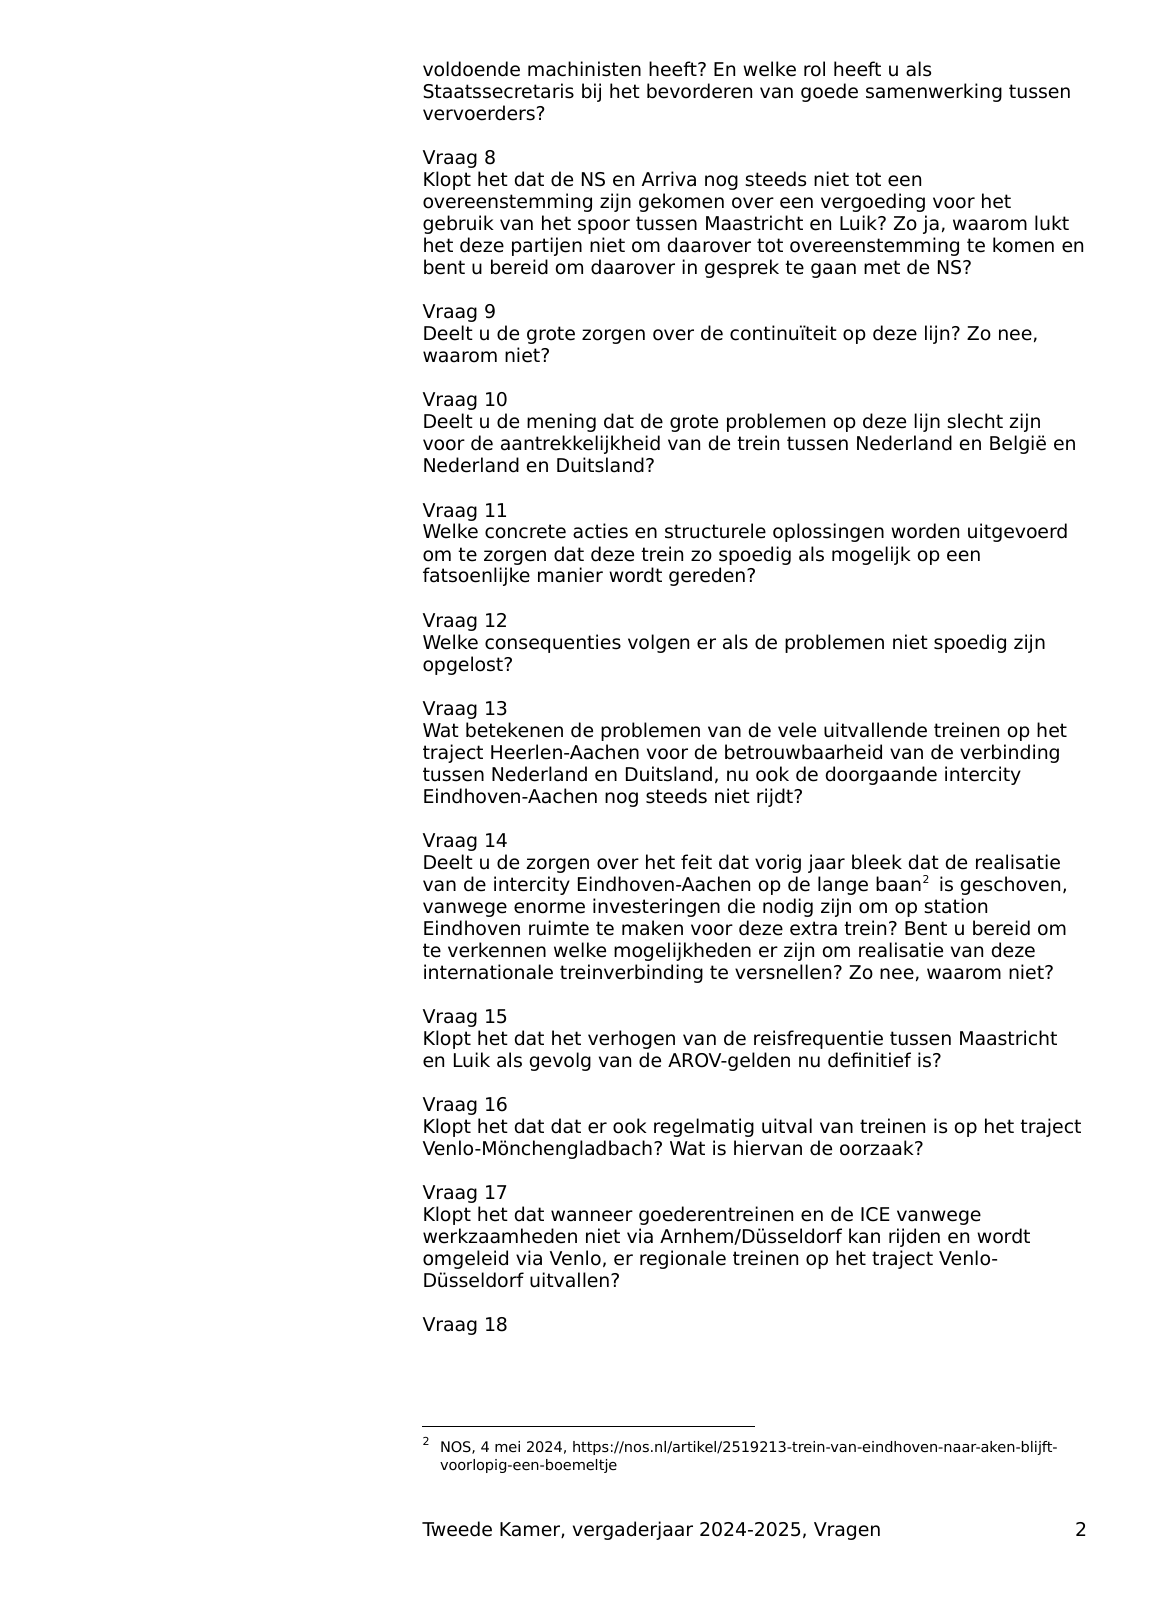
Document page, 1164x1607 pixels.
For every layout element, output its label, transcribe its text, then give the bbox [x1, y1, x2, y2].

text voldoende machinisten heeft? En welke rol heeft u als Staatssecretaris bij het bevorderen van goede samenwerking tussen vervoerders? [422, 59, 1087, 125]
text Deelt u de zorgen over het feit dat vorig jaar bleek dat de realisatie van de intercity Eindhoven-Aachen op de lange baan is geschoven, vanwege enorme investeringen die nodig zijn om op station Eindhoven ruimte te maken voor deze extra trein? Bent u bereid om te verkennen welke mogelijkheden er zijn om realisatie van deze internationale treinverbinding te versnellen? Zo nee, waarom niet? [422, 852, 1087, 984]
text Vraag 15 [422, 1006, 1087, 1028]
text Vraag 18 [422, 1314, 1087, 1336]
text Vraag 14 [422, 830, 1087, 852]
text Welke consequenties volgen er als de problemen niet spoedig zijn opgelost? [422, 632, 1087, 676]
text Klopt het dat wanneer goederentreinen en de ICE vanwege werkzaamheden niet via Arnhem/Düsseldorf kan rijden en wordt omgeleid via Venlo, er regionale treinen op het traject Venlo-Düsseldorf uitvallen? [422, 1204, 1087, 1292]
text Vraag 8 [422, 147, 1087, 169]
text NOS, 4 mei 2024, https://nos.nl/artikel/2519213-trein-van-eindhoven-naar-aken-blijft-voorlopig-een-boemeltje [422, 1435, 1087, 1474]
text Deelt u de mening dat de grote problemen op deze lijn slecht zijn voor de aantrekkelijkheid van de trein tussen Nederland en België en Nederland en Duitsland? [422, 411, 1087, 477]
text Vraag 12 [422, 609, 1087, 632]
text Vraag 16 [422, 1094, 1087, 1116]
text Vraag 17 [422, 1182, 1087, 1204]
text Welke concrete acties en structurele oplossingen worden uitgevoerd om te zorgen dat deze trein zo spoedig als mogelijk op een fatsoenlijke manier wordt gereden? [422, 521, 1087, 587]
text Vraag 11 [422, 499, 1087, 521]
text Klopt het dat het verhogen van de reisfrequentie tussen Maastricht en Luik als gevolg van de AROV-gelden nu definitief is? [422, 1028, 1087, 1072]
text Vraag 10 [422, 389, 1087, 411]
text Deelt u de grote zorgen over de continuïteit op deze lijn? Zo nee, waarom niet? [422, 323, 1087, 367]
text Klopt het dat dat er ook regelmatig uitval van treinen is op het traject Venlo-Mönchengladbach? Wat is hiervan de oorzaak? [422, 1116, 1087, 1160]
text Vraag 9 [422, 301, 1087, 323]
text Klopt het dat de NS en Arriva nog steeds niet tot een overeenstemming zijn gekomen over een vergoeding voor het gebruik van het spoor tussen Maastricht en Luik? Zo ja, waarom lukt het deze partijen niet om daarover tot overeenstemming te komen en bent u bereid om daarover in gesprek te gaan met de NS? [422, 169, 1087, 279]
text Wat betekenen de problemen van de vele uitvallende treinen op het traject Heerlen-Aachen voor de betrouwbaarheid van de verbinding tussen Nederland en Duitsland, nu ook de doorgaande intercity Eindhoven-Aachen nog steeds niet rijdt? [422, 720, 1087, 808]
text Vraag 13 [422, 698, 1087, 720]
